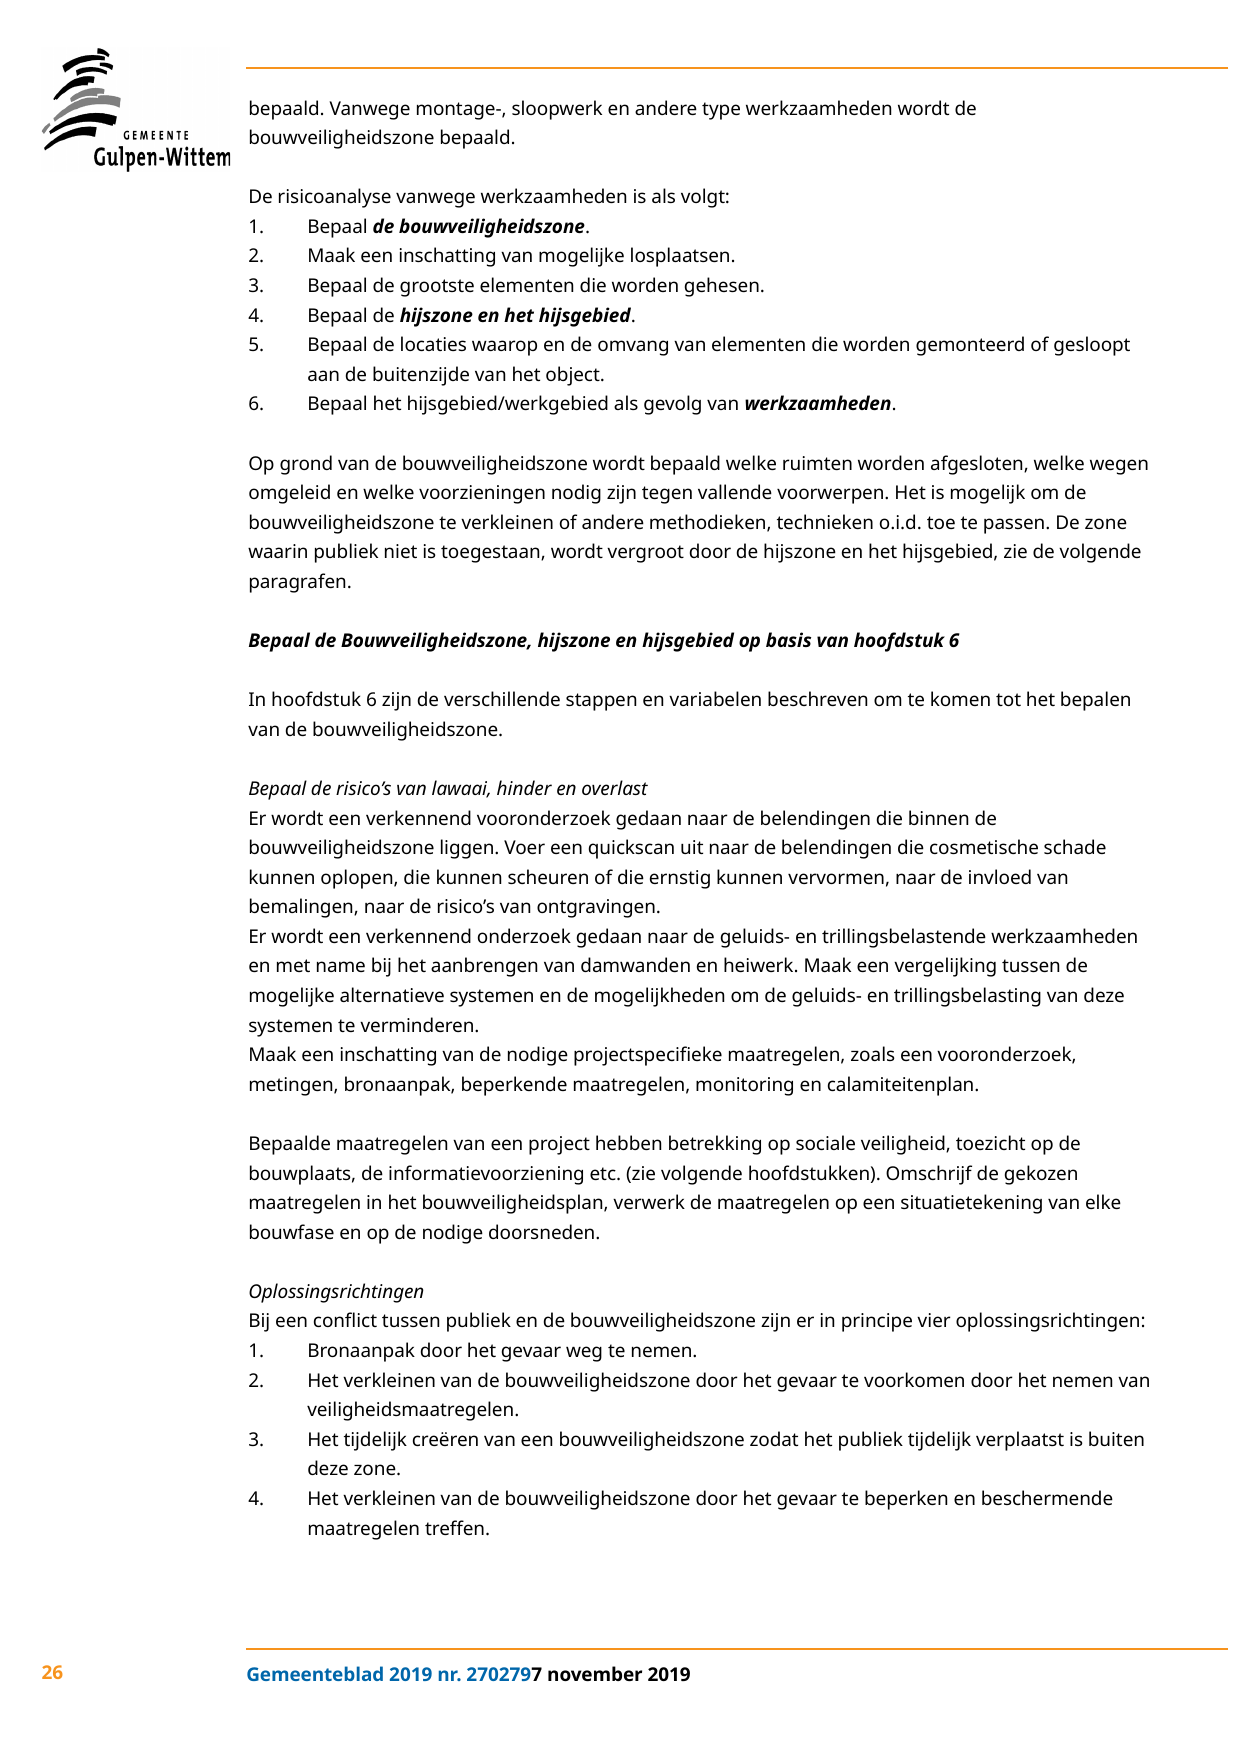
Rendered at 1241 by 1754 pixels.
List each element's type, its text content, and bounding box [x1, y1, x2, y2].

text Bepaalde maatregelen van een project hebben betrekking op sociale veiligheid, toezicht op de bouwplaats, de informatievoorziening etc. (zie volgende hoofdstukken). Omschrijf de gekozen maatregelen in het bouwveiligheidsplan, verwerk de maatregelen op een situatietekening van elke bouwfase en op de nodige doorsneden. [248, 1130, 1152, 1245]
text In hoofdstuk 6 zijn de verschillende stappen en variabelen beschreven om te komen tot het bepalen van de bouwveiligheidszone. [248, 686, 1152, 742]
text Bij een conflict tussen publiek en de bouwveiligheidszone zijn er in principe vier oplossingsrichtingen: [248, 1308, 1152, 1333]
text Oplossingsrichtingen [248, 1278, 1152, 1304]
text bepaald. Vanwege montage-, sloopwerk en andere type werkzaamheden wordt de bouwveiligheidszone bepaald. [248, 95, 1152, 150]
text Maak een inschatting van de nodige projectspecifieke maatregelen, zoals een vooronderzoek, metingen, bronaanpak, beperkende maatregelen, monitoring en calamiteitenplan. [248, 1041, 1152, 1097]
list Maak een inschatting van mogelijke losplaatsen. [248, 243, 1152, 268]
list Het tijdelijk creëren van een bouwveiligheidszone zodat het publiek tijdelijk verplaatst is buiten deze zone. [248, 1426, 1152, 1481]
list Het verkleinen van de bouwveiligheidszone door het gevaar te beperken en beschermende maatregelen treffen. [248, 1485, 1152, 1541]
list Bepaal het hijsgebied/werkgebied als gevolg van werkzaamheden. [248, 391, 1152, 416]
list Bronaanpak door het gevaar weg te nemen. [248, 1337, 1152, 1363]
list Bepaal de locaties waarop en de omvang van elementen die worden gemonteerd of gesloopt aan de buitenzijde van het object. [248, 331, 1152, 387]
picture [41, 47, 231, 172]
text Bepaal de risico’s van lawaai, hinder en overlast [248, 775, 1152, 801]
text Bepaal de Bouwveiligheidszone, hijszone en hijsgebied op basis van hoofdstuk 6 [248, 627, 1152, 653]
text Er wordt een verkennend vooronderzoek gedaan naar de belendingen die binnen de bouwveiligheidszone liggen. Voer een quickscan uit naar de belendingen die cosmetische schade kunnen oplopen, die kunnen scheuren of die ernstig kunnen vervormen, naar de invloed van bemalingen, naar de risico’s van ontgravingen. [248, 805, 1152, 919]
text Er wordt een verkennend onderzoek gedaan naar de geluids- en trillingsbelastende werkzaamheden en met name bij het aanbrengen van damwanden en heiwerk. Maak een vergelijking tussen de mogelijke alternatieve systemen en de mogelijkheden om de geluids- en trillingsbelasting van deze systemen te verminderen. [248, 923, 1152, 1038]
list Bepaal de bouwveiligheidszone. [248, 213, 1152, 239]
text Op grond van de bouwveiligheidszone wordt bepaald welke ruimten worden afgesloten, welke wegen omgeleid en welke voorzieningen nodig zijn tegen vallende voorwerpen. Het is mogelijk om de bouwveiligheidszone te verkleinen of andere methodieken, technieken o.i.d. toe te passen. De zone waarin publiek niet is toegestaan, wordt vergroot door de hijszone en het hijsgebied, zie de volgende paragrafen. [248, 450, 1152, 594]
text De risicoanalyse vanwege werkzaamheden is als volgt: [248, 183, 1152, 209]
list Bepaal de grootste elementen die worden gehesen. [248, 272, 1152, 298]
list Bepaal de hijszone en het hijsgebied. [248, 302, 1152, 328]
list Het verkleinen van de bouwveiligheidszone door het gevaar te voorkomen door het nemen van veiligheidsmaatregelen. [248, 1367, 1152, 1422]
